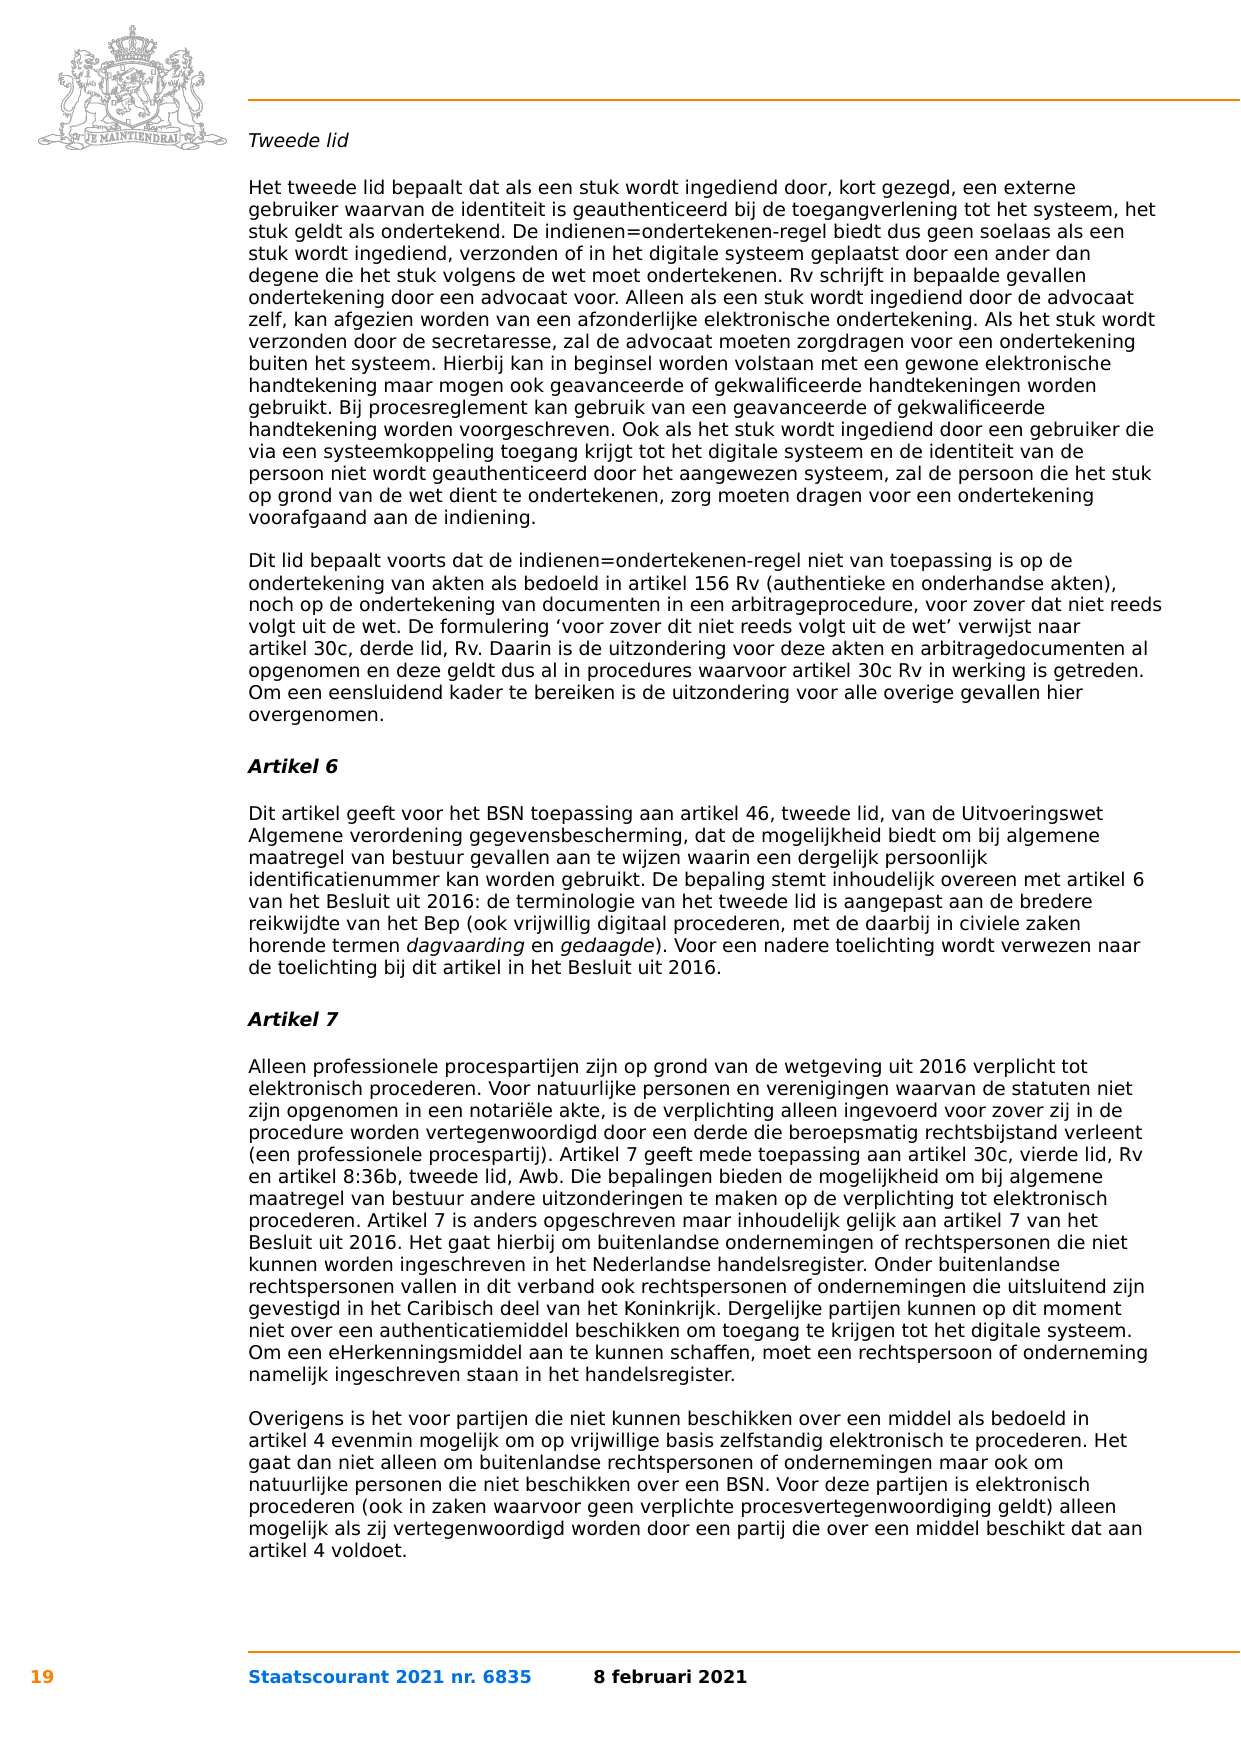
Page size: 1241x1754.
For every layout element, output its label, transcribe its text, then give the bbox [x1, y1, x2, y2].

text Dit lid bepaalt voorts dat de indienen=ondertekenen-regel niet van toepassing is op de ondertekening van akten als bedoeld in artikel 156 Rv (authentieke en onderhandse akten), noch op de ondertekening van documenten in een arbitrageprocedure, voor zover dat niet reeds volgt uit de wet. De formulering ‘voor zover dit niet reeds volgt uit de wet’ verwijst naar artikel 30c, derde lid, Rv. Daarin is de uitzondering voor deze akten en arbitragedocumenten al opgenomen en deze geldt dus al in procedures waarvoor artikel 30c Rv in werking is getreden. Om een eensluidend kader te bereiken is de uitzondering voor alle overige gevallen hier overgenomen. [248, 550, 1163, 726]
subtitle Artikel 6 [248, 756, 1163, 778]
text Alleen professionele procespartijen zijn op grond van de wetgeving uit 2016 verplicht tot elektronisch procederen. Voor natuurlijke personen en verenigingen waarvan de statuten niet zijn opgenomen in een notariële akte, is de verplichting alleen ingevoerd voor zover zij in de procedure worden vertegenwoordigd door een derde die beroepsmatig rechtsbijstand verleent (een professionele procespartij). Artikel 7 geeft mede toepassing aan artikel 30c, vierde lid, Rv en artikel 8:36b, tweede lid, Awb. Die bepalingen bieden de mogelijkheid om bij algemene maatregel van bestuur andere uitzonderingen te maken op de verplichting tot elektronisch procederen. Artikel 7 is anders opgeschreven maar inhoudelijk gelijk aan artikel 7 van het Besluit uit 2016. Het gaat hierbij om buitenlandse ondernemingen of rechtspersonen die niet kunnen worden ingeschreven in het Nederlandse handelsregister. Onder buitenlandse rechtspersonen vallen in dit verband ook rechtspersonen of ondernemingen die uitsluitend zijn gevestigd in het Caribisch deel van het Koninkrijk. Dergelijke partijen kunnen op dit moment niet over een authenticatiemiddel beschikken om toegang te krijgen tot het digitale systeem. Om een eHerkenningsmiddel aan te kunnen schaffen, moet een rechtspersoon of onderneming namelijk ingeschreven staan in het handelsregister. [248, 1056, 1163, 1386]
text Overigens is het voor partijen die niet kunnen beschikken over een middel als bedoeld in artikel 4 evenmin mogelijk om op vrijwillige basis zelfstandig elektronisch te procederen. Het gaat dan niet alleen om buitenlandse rechtspersonen of ondernemingen maar ook om natuurlijke personen die niet beschikken over een BSN. Voor deze partijen is elektronisch procederen (ook in zaken waarvoor geen verplichte procesvertegenwoordiging geldt) alleen mogelijk als zij vertegenwoordigd worden door een partij die over een middel beschikt dat aan artikel 4 voldoet. [248, 1408, 1163, 1561]
text Dit artikel geeft voor het BSN toepassing aan artikel 46, tweede lid, van de Uitvoeringswet Algemene verordening gegevensbescherming, dat de mogelijkheid biedt om bij algemene maatregel van bestuur gevallen aan te wijzen waarin een dergelijk persoonlijk identificatienummer kan worden gebruikt. De bepaling stemt inhoudelijk overeen met artikel 6 van het Besluit uit 2016: de terminologie van het tweede lid is aangepast aan de bredere reikwijdte van het Bep (ook vrijwillig digitaal procederen, met de daarbij in civiele zaken horende termen dagvaarding en gedaagde). Voor een nadere toelichting wordt verwezen naar de toelichting bij dit artikel in het Besluit uit 2016. [248, 803, 1163, 979]
subtitle Tweede lid [248, 130, 1163, 152]
subtitle Artikel 7 [248, 1009, 1163, 1031]
text Het tweede lid bepaalt dat als een stuk wordt ingediend door, kort gezegd, een externe gebruiker waarvan de identiteit is geauthenticeerd bij de toegangverlening tot het systeem, het stuk geldt als ondertekend. De indienen=ondertekenen-regel biedt dus geen soelaas als een stuk wordt ingediend, verzonden of in het digitale systeem geplaatst door een ander dan degene die het stuk volgens de wet moet ondertekenen. Rv schrijft in bepaalde gevallen ondertekening door een advocaat voor. Alleen als een stuk wordt ingediend door de advocaat zelf, kan afgezien worden van een afzonderlijke elektronische ondertekening. Als het stuk wordt verzonden door de secretaresse, zal de advocaat moeten zorgdragen voor een ondertekening buiten het systeem. Hierbij kan in beginsel worden volstaan met een gewone elektronische handtekening maar mogen ook geavanceerde of gekwalificeerde handtekeningen worden gebruikt. Bij procesreglement kan gebruik van een geavanceerde of gekwalificeerde handtekening worden voorgeschreven. Ook als het stuk wordt ingediend door een gebruiker die via een systeemkoppeling toegang krijgt tot het digitale systeem en de identiteit van de persoon niet wordt geauthenticeerd door het aangewezen systeem, zal de persoon die het stuk op grond van de wet dient te ondertekenen, zorg moeten dragen voor een ondertekening voorafgaand aan de indiening. [248, 177, 1163, 528]
picture [38, 25, 227, 150]
